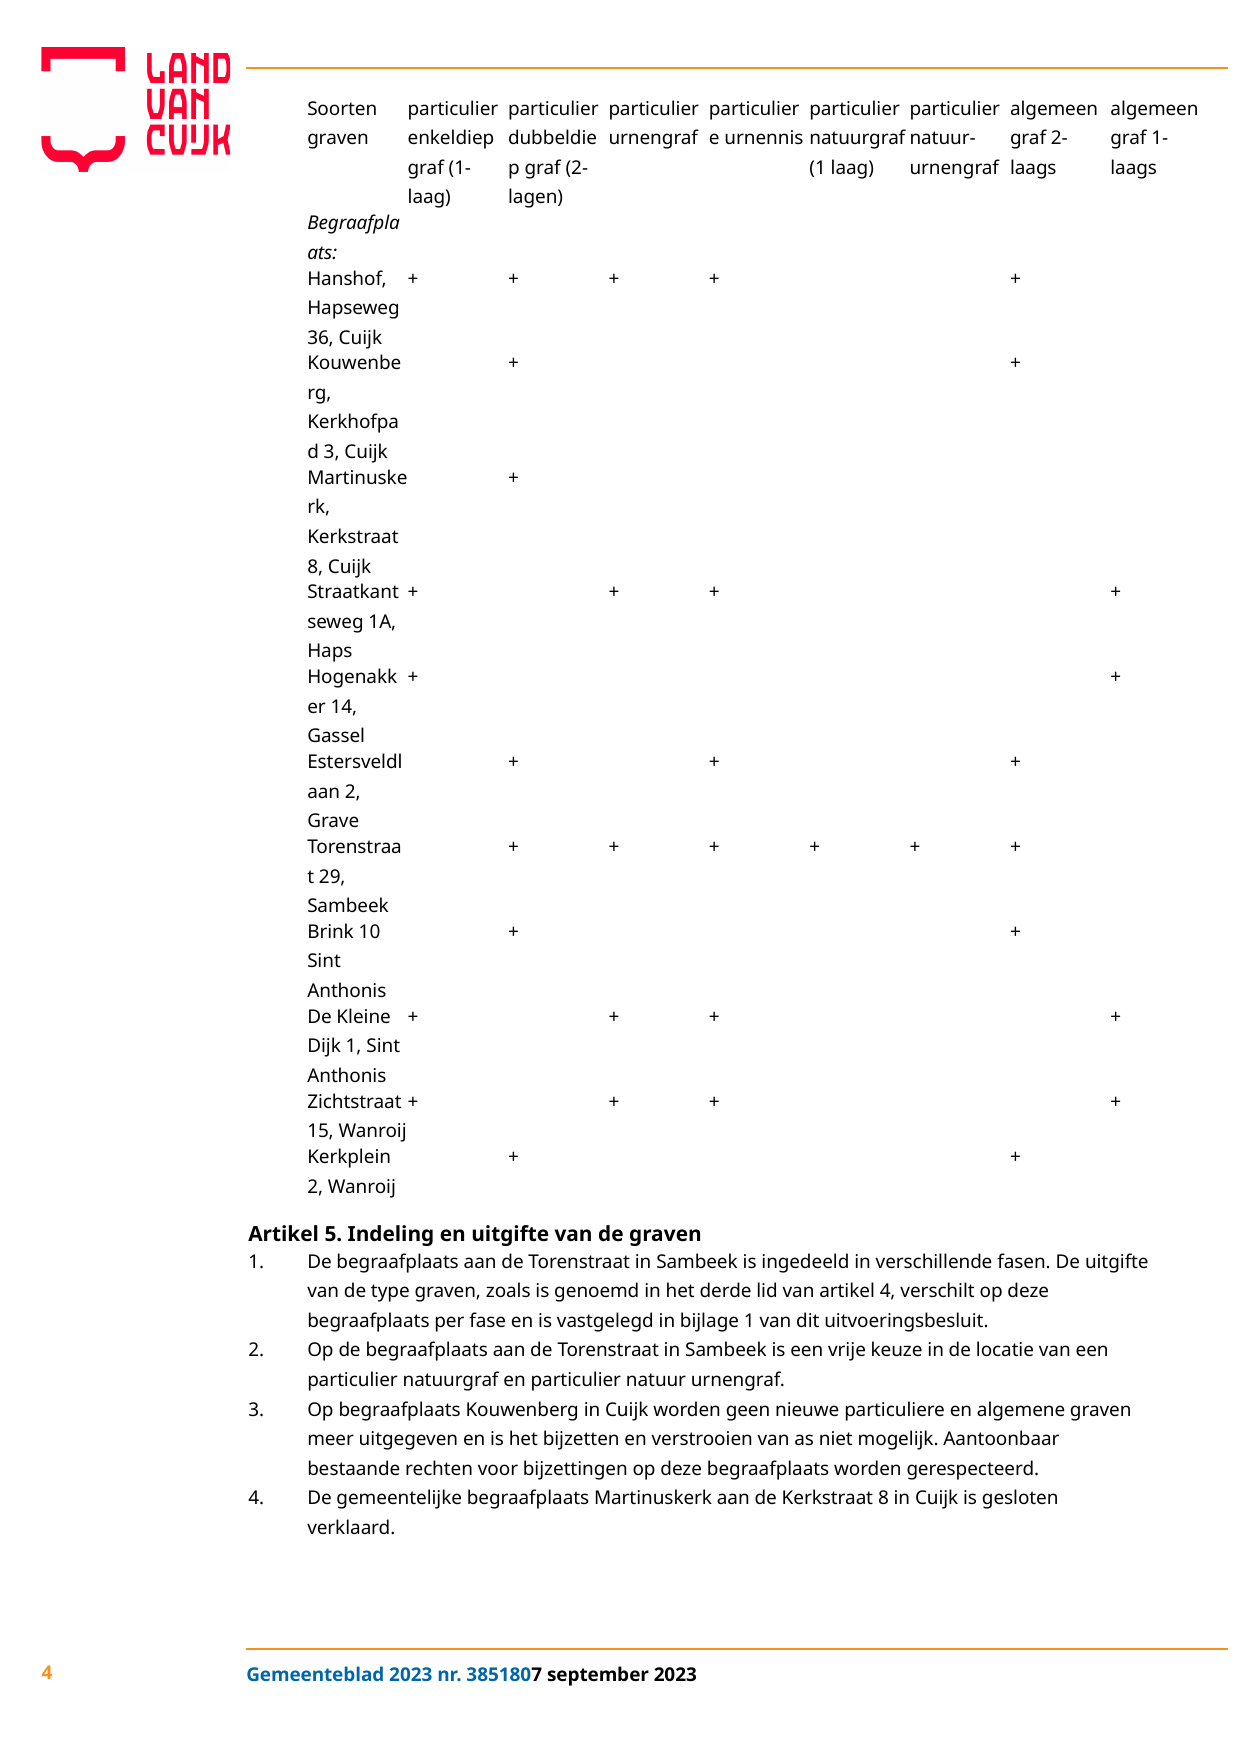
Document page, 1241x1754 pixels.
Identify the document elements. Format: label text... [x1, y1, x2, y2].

table_cell [909, 1088, 1010, 1143]
table_cell + [709, 748, 809, 833]
table_header algemeen graf 1-laags [1110, 95, 1211, 209]
table_cell + [1110, 1003, 1211, 1088]
table_cell [608, 664, 709, 748]
table_cell [1010, 1088, 1110, 1143]
table_cell [1010, 464, 1110, 578]
table_cell [508, 579, 608, 663]
table_cell + [709, 833, 809, 918]
table_cell + [408, 1088, 508, 1143]
list De gemeentelijke begraafplaats Martinuskerk aan de Kerkstraat 8 in Cuijk is gesloten verklaard. [248, 1484, 1152, 1540]
table_cell [709, 209, 809, 265]
table_cell + [508, 350, 608, 464]
table_cell [1110, 833, 1211, 918]
table_cell + [508, 748, 608, 833]
table_cell + [1010, 1143, 1110, 1198]
table_cell [1010, 209, 1110, 265]
table_cell + [608, 1088, 709, 1143]
table_cell [909, 579, 1010, 663]
table_cell [709, 664, 809, 748]
table_cell [909, 1003, 1010, 1088]
table_cell [1010, 1003, 1110, 1088]
table_header algemeen graf 2-laags [1010, 95, 1110, 209]
table_cell [909, 350, 1010, 464]
table_cell [1110, 209, 1211, 265]
table_cell + [709, 265, 809, 349]
table_cell Brink 10 Sint Anthonis [307, 918, 407, 1003]
table_cell + [608, 833, 709, 918]
table_cell + [709, 1088, 809, 1143]
table_header particulier natuur-urnengraf [909, 95, 1010, 209]
table_cell + [1010, 350, 1110, 464]
table_cell Zichtstraat 15, Wanroij [307, 1088, 407, 1143]
table_cell + [608, 1003, 709, 1088]
table_cell [508, 1088, 608, 1143]
table_cell [608, 1143, 709, 1198]
table_cell [809, 350, 909, 464]
table_cell [1110, 464, 1211, 578]
table_header particulier urnengraf [608, 95, 709, 209]
table_header Soorten graven [307, 95, 407, 209]
table_cell [608, 464, 709, 578]
table_cell Kerkplein 2, Wanroij [307, 1143, 407, 1198]
table_cell [1110, 265, 1211, 349]
table_cell + [408, 265, 508, 349]
table_cell + [809, 833, 909, 918]
table_cell [1010, 664, 1110, 748]
table_cell [909, 209, 1010, 265]
table_cell + [1010, 918, 1110, 1003]
table_cell Begraafplaats: [307, 209, 407, 265]
table_cell [809, 1143, 909, 1198]
table_cell [408, 748, 508, 833]
table_cell [1110, 350, 1211, 464]
list Op de begraafplaats aan de Torenstraat in Sambeek is een vrije keuze in de locatie van een particulier natuurgraf en particulier natuur urnengraf. [248, 1337, 1152, 1392]
table_cell [709, 464, 809, 578]
table_cell [508, 1003, 608, 1088]
table_cell [809, 209, 909, 265]
table_cell [809, 265, 909, 349]
table_cell [508, 664, 608, 748]
table_header particulier dubbeldiep graf (2-lagen) [508, 95, 608, 209]
table_cell [809, 464, 909, 578]
table_cell + [1110, 579, 1211, 663]
table_header particulier natuurgraf (1 laag) [809, 95, 909, 209]
list Op begraafplaats Kouwenberg in Cuijk worden geen nieuwe particuliere en algemene graven meer uitgegeven en is het bijzetten en verstrooien van as niet mogelijk. Aantoonbaar bestaande rechten voor bijzettingen op deze begraafplaats worden gerespecteerd. [248, 1396, 1152, 1481]
table_cell Straatkantseweg 1A, Haps [307, 579, 407, 663]
table_cell Hanshof, Hapseweg 36, Cuijk [307, 265, 407, 349]
table_cell [709, 350, 809, 464]
table_cell De Kleine Dijk 1, Sint Anthonis [307, 1003, 407, 1088]
table_cell + [1010, 265, 1110, 349]
table_cell [508, 209, 608, 265]
table_cell [909, 748, 1010, 833]
table_cell [608, 748, 709, 833]
table_cell [809, 1088, 909, 1143]
list De begraafplaats aan de Torenstraat in Sambeek is ingedeeld in verschillende fasen. De uitgifte van de type graven, zoals is genoemd in het derde lid van artikel 4, verschilt op deze begraafplaats per fase en is vastgelegd in bijlage 1 van dit uitvoeringsbesluit. [248, 1248, 1152, 1333]
table_cell + [608, 265, 709, 349]
table_cell + [408, 579, 508, 663]
table_header particulier enkeldiep graf (1-laag) [408, 95, 508, 209]
table_cell [1110, 918, 1211, 1003]
table_cell [408, 209, 508, 265]
table_cell [809, 748, 909, 833]
table_cell [909, 464, 1010, 578]
table_cell + [508, 265, 608, 349]
table_cell [709, 918, 809, 1003]
table_cell + [909, 833, 1010, 918]
table_cell [909, 918, 1010, 1003]
table_cell + [508, 464, 608, 578]
table_cell [608, 918, 709, 1003]
table_cell [809, 579, 909, 663]
table_cell Martinuskerk, Kerkstraat 8, Cuijk [307, 464, 407, 578]
table_cell [608, 350, 709, 464]
table_cell [909, 664, 1010, 748]
picture [41, 47, 231, 172]
table_cell [408, 1143, 508, 1198]
table_cell [709, 1143, 809, 1198]
table_cell + [408, 1003, 508, 1088]
table_cell + [1010, 833, 1110, 918]
table_cell [408, 464, 508, 578]
table_cell [809, 664, 909, 748]
table_cell [809, 918, 909, 1003]
table_cell Kouwenberg, Kerkhofpad 3, Cuijk [307, 350, 407, 464]
table_cell + [408, 664, 508, 748]
table_cell + [1110, 664, 1211, 748]
table_header particuliere urnennis [709, 95, 809, 209]
table_cell Torenstraat 29, Sambeek [307, 833, 407, 918]
table_cell [909, 1143, 1010, 1198]
table_cell [408, 918, 508, 1003]
text Artikel 5. Indeling en uitgifte van de graven [248, 1219, 1152, 1248]
table_cell [408, 833, 508, 918]
table_cell [608, 209, 709, 265]
table_cell [1110, 1143, 1211, 1198]
table_cell + [508, 1143, 608, 1198]
table_cell [1110, 748, 1211, 833]
table_cell + [508, 833, 608, 918]
table_cell [1010, 579, 1110, 663]
table_cell + [608, 579, 709, 663]
table_cell [408, 350, 508, 464]
table_cell + [1010, 748, 1110, 833]
table_cell Hogenakker 14, Gassel [307, 664, 407, 748]
table_cell + [709, 1003, 809, 1088]
table_cell [809, 1003, 909, 1088]
table_cell + [508, 918, 608, 1003]
table_cell Estersveldlaan 2, Grave [307, 748, 407, 833]
table_cell + [709, 579, 809, 663]
table_cell [909, 265, 1010, 349]
table_cell + [1110, 1088, 1211, 1143]
